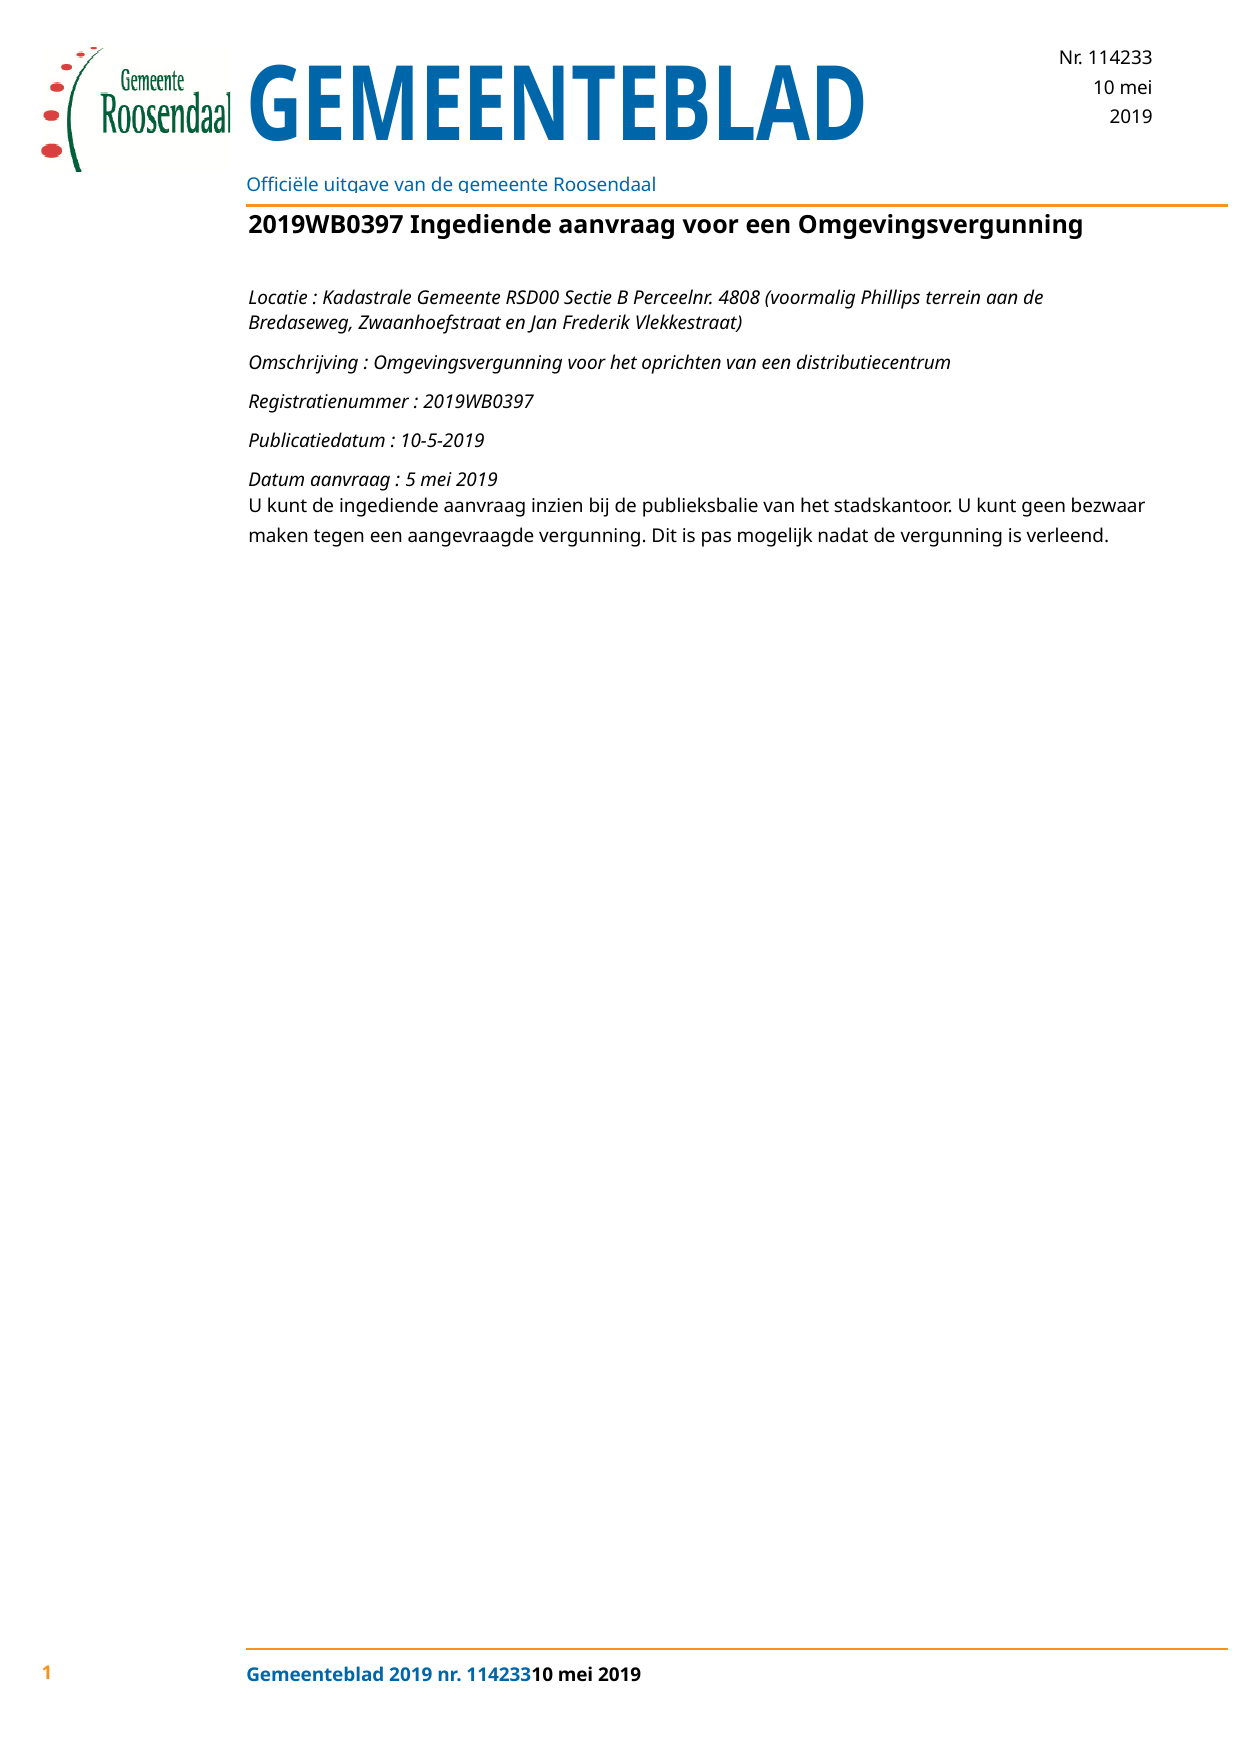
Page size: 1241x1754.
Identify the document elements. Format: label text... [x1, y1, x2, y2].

text Registratienummer : 2019WB0397 [248, 388, 1152, 414]
text Publicatiedatum : 10-5-2019 [248, 427, 1152, 453]
text Omschrijving : Omgevingsvergunning voor het oprichten van een distributiecentrum [248, 349, 1152, 374]
text 2019WB0397 Ingediende aanvraag voor een Omgevingsvergunning [248, 207, 1152, 241]
text Locatie : Kadastrale Gemeente RSD00 Sectie B Perceelnr. 4808 (voormalig Phillips terrein aan de Bredaseweg, Zwaanhoefstraat en Jan Frederik Vlekkestraat) [248, 284, 1152, 335]
text Datum aanvraag : 5 mei 2019 [248, 467, 1152, 492]
picture [41, 47, 231, 172]
text U kunt de ingediende aanvraag inzien bij de publieksbalie van het stadskantoor. U kunt geen bezwaar maken tegen een aangevraagde vergunning. Dit is pas mogelijk nadat de vergunning is verleend. [248, 492, 1152, 548]
